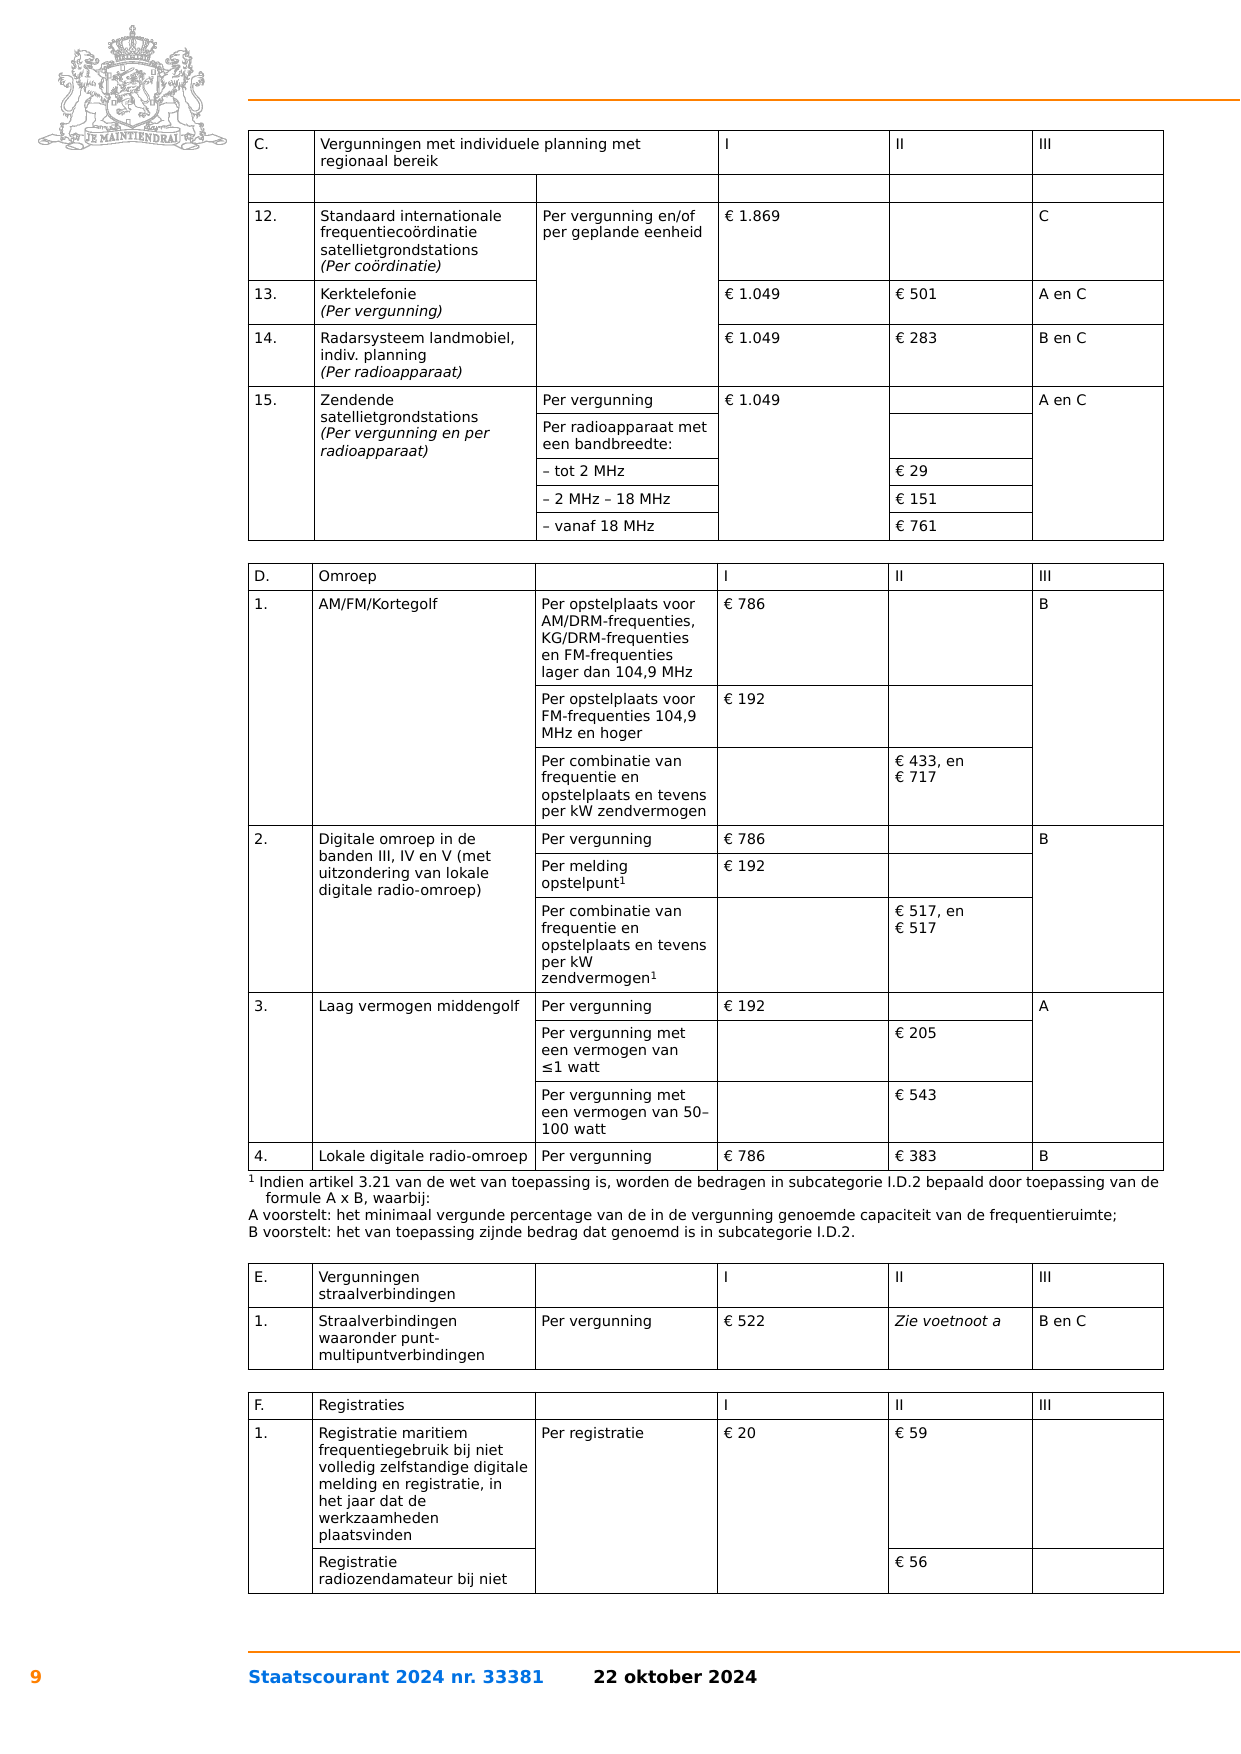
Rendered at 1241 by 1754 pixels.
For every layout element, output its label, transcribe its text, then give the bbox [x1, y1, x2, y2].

table_cell [719, 175, 889, 202]
table_cell € 20 [718, 1420, 888, 1593]
table_cell [718, 1082, 888, 1142]
table_cell [890, 203, 1032, 280]
table_cell 1. [249, 591, 312, 825]
table_header I [719, 131, 889, 174]
table_header Vergunningen met individuele planning met regionaal bereik [315, 131, 718, 174]
table_cell Registratie maritiem frequentiegebruik bij niet volledig zelfstandige digitale melding en registratie, in het jaar dat de werkzaamheden plaatsvinden [313, 1420, 535, 1548]
table_cell [889, 826, 1032, 852]
table_cell € 283 [890, 325, 1032, 386]
table_cell € 543 [889, 1082, 1032, 1142]
table_cell [889, 591, 1032, 685]
table_cell Per registratie [536, 1420, 717, 1593]
table_header Omroep [313, 564, 535, 590]
table_cell Per vergunning met een vermogen van ≤1 watt [536, 1021, 717, 1081]
table_cell [1033, 175, 1163, 202]
table_cell – 2 MHz – 18 MHz [537, 486, 718, 512]
table_cell € 786 [718, 826, 888, 852]
table_cell Radarsysteem landmobiel, indiv. planning (Per radioapparaat) [315, 325, 536, 386]
table_cell Per opstelplaats voor AM/DRM-frequenties, KG/DRM-frequenties en FM-frequenties lager dan 104,9 MHz [536, 591, 717, 685]
table_header II [889, 1393, 1032, 1419]
table_cell € 192 [718, 686, 888, 747]
table_cell 2. [249, 826, 312, 992]
table_cell € 761 [890, 513, 1032, 540]
table_cell Per vergunning [536, 1308, 717, 1369]
table_cell Per vergunning en/of per geplande eenheid [537, 203, 718, 386]
table_cell Registratie radiozendamateur bij niet [313, 1549, 535, 1593]
table_cell Kerktelefonie (Per vergunning) [315, 281, 536, 324]
table_cell Laag vermogen middengolf [313, 993, 535, 1142]
table_cell B [1033, 826, 1163, 992]
table_cell € 1.869 [719, 203, 889, 280]
table_cell 1. [249, 1308, 312, 1369]
table_cell Per melding opstelpunt1 [536, 854, 717, 897]
table_cell C [1033, 203, 1163, 280]
table_cell Per radioapparaat met een bandbreedte: [537, 414, 718, 457]
table_cell B [1033, 1143, 1163, 1169]
table_cell A en C [1033, 387, 1163, 540]
table_cell Per vergunning met een vermogen van 50–100 watt [536, 1082, 717, 1142]
table_cell AM/FM/Kortegolf [313, 591, 535, 825]
table_cell 14. [249, 325, 314, 386]
table_cell € 151 [890, 486, 1032, 512]
table_cell 13. [249, 281, 314, 324]
table_header II [890, 131, 1032, 174]
table_cell A [1033, 993, 1163, 1142]
table_header III [1033, 1393, 1163, 1419]
table_cell [890, 387, 1032, 413]
table_cell [718, 898, 888, 992]
table_cell A en C [1033, 281, 1163, 324]
table_cell B en C [1033, 325, 1163, 386]
table_cell [1033, 1420, 1163, 1548]
table_cell 15. [249, 387, 314, 540]
table_cell Per opstelplaats voor FM-frequenties 104,9 MHz en hoger [536, 686, 717, 747]
table_header [536, 564, 717, 590]
table_cell € 786 [718, 591, 888, 685]
table_cell € 59 [889, 1420, 1032, 1548]
table_cell B en C [1033, 1308, 1163, 1369]
table_cell € 522 [718, 1308, 888, 1369]
table_cell € 383 [889, 1143, 1032, 1169]
table_cell [1033, 1549, 1163, 1593]
table_cell [890, 414, 1032, 457]
table_cell 1 Indien artikel 3.21 van de wet van toepassing is, worden de bedragen in subcategorie I.D.2 bepaald door toepassing van de formule A x B, waarbij: A voorstelt: het minimaal vergunde percentage van de in de vergunning genoemde capaciteit van de frequentieruimte; B voorstelt: het van toepassing zijnde bedrag dat genoemd is in subcategorie I.D.2. [248, 1171, 1163, 1241]
table_header E. [249, 1264, 312, 1307]
table_cell € 1.049 [719, 387, 889, 540]
table_header III [1033, 131, 1163, 174]
table_header II [889, 1264, 1032, 1307]
table_cell [315, 175, 536, 202]
table_cell Standaard internationale frequentiecoördinatie satellietgrondstations (Per coördinatie) [315, 203, 536, 280]
table_header F. [249, 1393, 312, 1419]
table_cell € 56 [889, 1549, 1032, 1593]
table_cell [718, 748, 888, 825]
table_cell [537, 175, 718, 202]
table_cell Lokale digitale radio-omroep [313, 1143, 535, 1169]
table_header Vergunningen straalverbindingen [313, 1264, 535, 1307]
table_header III [1033, 1264, 1163, 1307]
table_cell Per vergunning [537, 387, 718, 413]
table_header [536, 1393, 717, 1419]
table_cell Straalverbindingen waaronder punt-multipuntverbindingen [313, 1308, 535, 1369]
table_cell Zie voetnoot a [889, 1308, 1032, 1369]
table_cell € 1.049 [719, 325, 889, 386]
table_cell [249, 175, 314, 202]
table_cell Per vergunning [536, 993, 717, 1019]
table_cell Per combinatie van frequentie en opstelplaats en tevens per kW zendvermogen [536, 748, 717, 825]
table_cell € 205 [889, 1021, 1032, 1081]
table_cell Per combinatie van frequentie en opstelplaats en tevens per kW zendvermogen1 [536, 898, 717, 992]
table_header Registraties [313, 1393, 535, 1419]
table_header I [718, 1393, 888, 1419]
table_cell [889, 854, 1032, 897]
table_cell Per vergunning [536, 1143, 717, 1169]
table_cell Per vergunning [536, 826, 717, 852]
table_cell € 1.049 [719, 281, 889, 324]
table_cell € 501 [890, 281, 1032, 324]
table_cell [889, 686, 1032, 747]
picture [38, 25, 227, 150]
table_cell 4. [249, 1143, 312, 1169]
table_cell [889, 993, 1032, 1019]
table_cell 1. [249, 1420, 312, 1593]
table_cell [890, 175, 1032, 202]
table_cell – tot 2 MHz [537, 459, 718, 485]
table_cell € 786 [718, 1143, 888, 1169]
table_header [536, 1264, 717, 1307]
table_cell 12. [249, 203, 314, 280]
table_header III [1033, 564, 1163, 590]
table_cell Zendende satellietgrondstations (Per vergunning en per radioapparaat) [315, 387, 536, 540]
table_cell € 192 [718, 993, 888, 1019]
table_cell [718, 1021, 888, 1081]
table_cell B [1033, 591, 1163, 825]
table_cell € 517, en € 517 [889, 898, 1032, 992]
table_cell € 192 [718, 854, 888, 897]
table_cell Digitale omroep in de banden III, IV en V (met uitzondering van lokale digitale radio-omroep) [313, 826, 535, 992]
table_header C. [249, 131, 314, 174]
table_cell – vanaf 18 MHz [537, 513, 718, 540]
table_header D. [249, 564, 312, 590]
table_cell € 29 [890, 459, 1032, 485]
table_header I [718, 1264, 888, 1307]
table_header I [718, 564, 888, 590]
table_header II [889, 564, 1032, 590]
table_cell 3. [249, 993, 312, 1142]
table_cell € 433, en € 717 [889, 748, 1032, 825]
